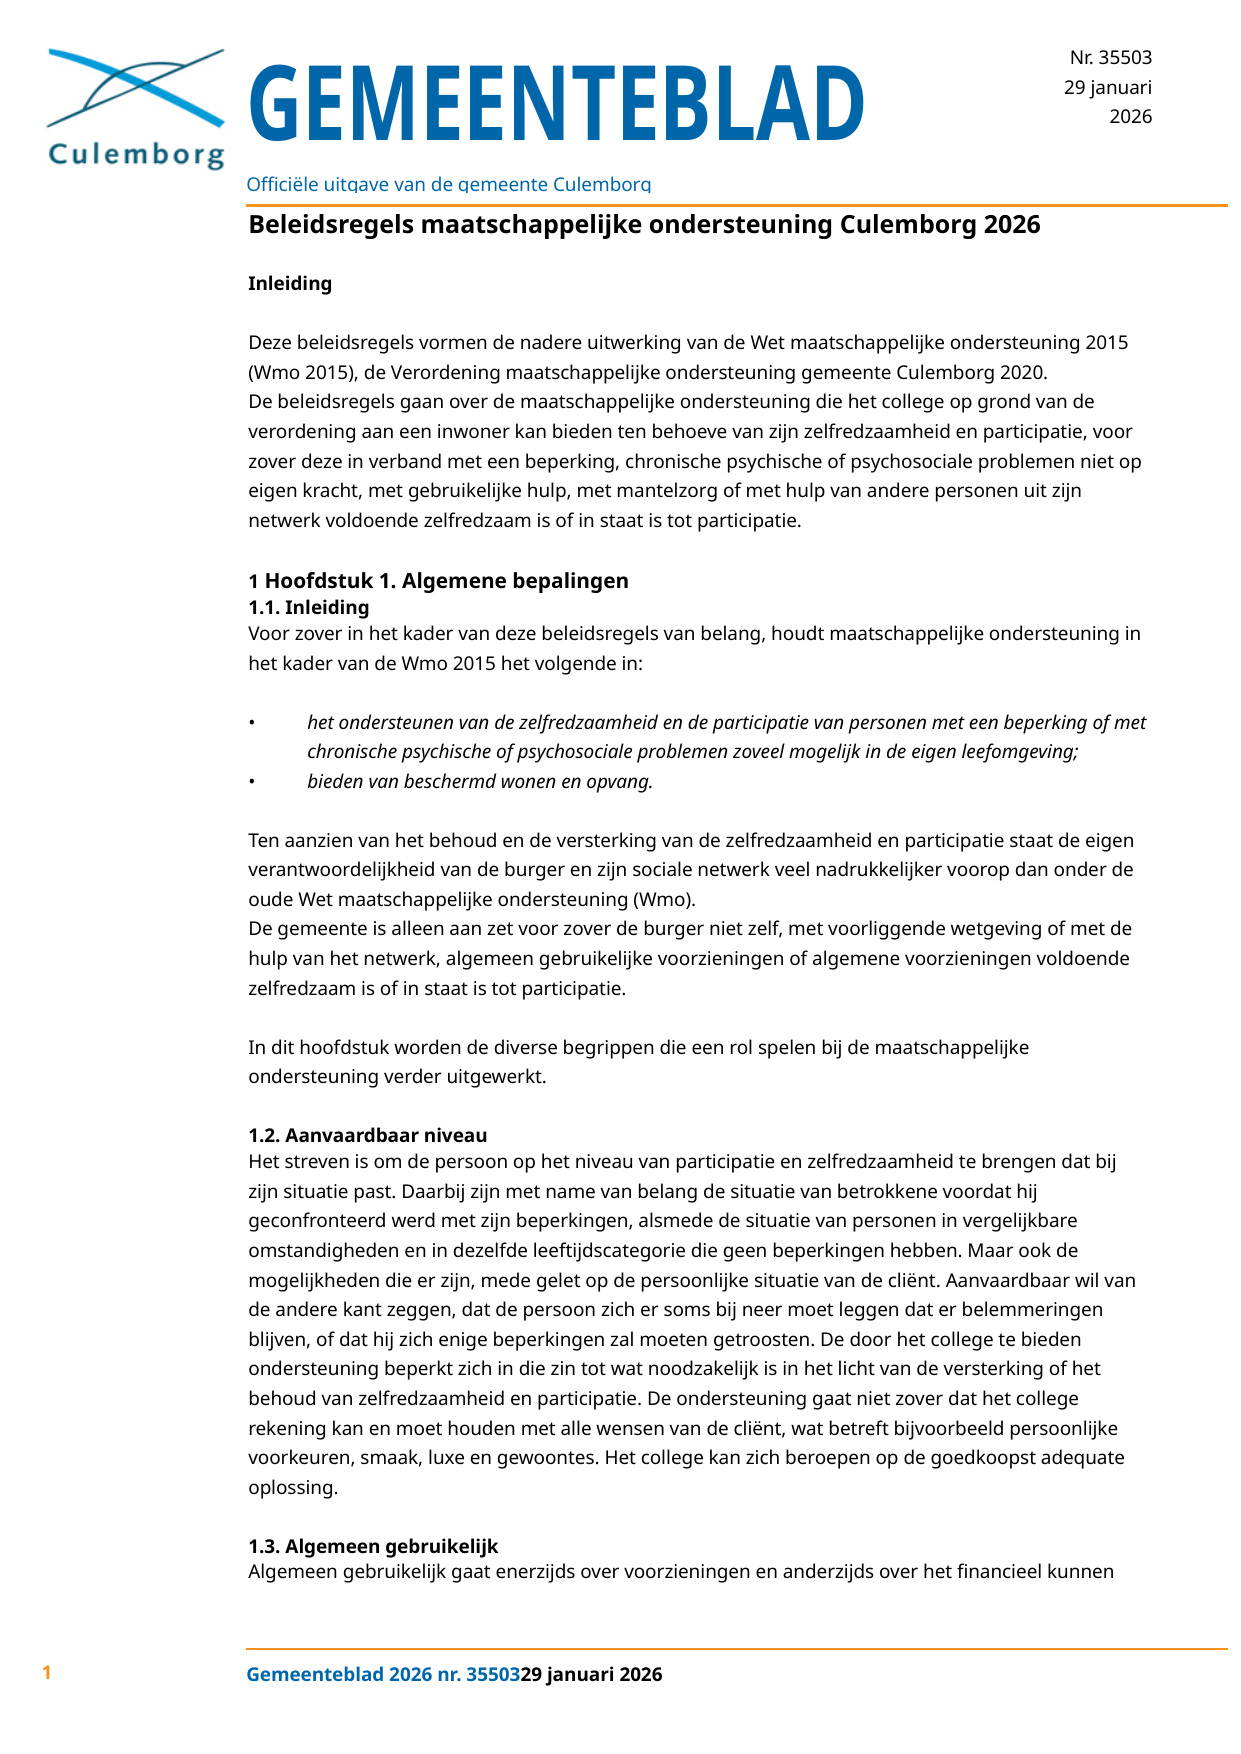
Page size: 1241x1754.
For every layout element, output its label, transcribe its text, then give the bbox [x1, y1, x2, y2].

text Het streven is om de persoon op het niveau van participatie en zelfredzaamheid te brengen dat bij zijn situatie past. Daarbij zijn met name van belang de situatie van betrokkene voordat hij geconfronteerd werd met zijn beperkingen, alsmede de situatie van personen in vergelijkbare omstandigheden en in dezelfde leeftijdscategorie die geen beperkingen hebben. Maar ook de mogelijkheden die er zijn, mede gelet op de persoonlijke situatie van de cliënt. Aanvaardbaar wil van de andere kant zeggen, dat de persoon zich er soms bij neer moet leggen dat er belemmeringen blijven, of dat hij zich enige beperkingen zal moeten getroosten. De door het college te bieden ondersteuning beperkt zich in die zin tot wat noodzakelijk is in het licht van de versterking of het behoud van zelfredzaamheid en participatie. De ondersteuning gaat niet zover dat het college rekening kan en moet houden met alle wensen van de cliënt, wat betreft bijvoorbeeld persoonlijke voorkeuren, smaak, luxe en gewoontes. Het college kan zich beroepen op de goedkoopst adequate oplossing. [248, 1148, 1152, 1499]
text Inleiding [248, 270, 1152, 296]
text De beleidsregels gaan over de maatschappelijke ondersteuning die het college op grond van de verordening aan een inwoner kan bieden ten behoeve van zijn zelfredzaamheid en participatie, voor zover deze in verband met een beperking, chronische psychische of psychosociale problemen niet op eigen kracht, met gebruikelijke hulp, met mantelzorg of met hulp van andere personen uit zijn netwerk voldoende zelfredzaam is of in staat is tot participatie. [248, 389, 1152, 533]
text 1.1. Inleiding [248, 594, 1152, 620]
text Beleidsregels maatschappelijke ondersteuning Culemborg 2026 [248, 207, 1152, 241]
text De gemeente is alleen aan zet voor zover de burger niet zelf, met voorliggende wetgeving of met de hulp van het netwerk, algemeen gebruikelijke voorzieningen of algemene voorzieningen voldoende zelfredzaam is of in staat is tot participatie. [248, 916, 1152, 1001]
text 1 Hoofdstuk 1. Algemene bepalingen [248, 566, 1152, 594]
text Deze beleidsregels vormen de nadere uitwerking van de Wet maatschappelijke ondersteuning 2015 (Wmo 2015), de Verordening maatschappelijke ondersteuning gemeente Culemborg 2020. [248, 329, 1152, 385]
text 1.2. Aanvaardbaar niveau [248, 1123, 1152, 1148]
picture [41, 47, 231, 172]
text In dit hoofdstuk worden de diverse begrippen die een rol spelen bij de maatschappelijke ondersteuning verder uitgewerkt. [248, 1034, 1152, 1089]
text 1.3. Algemeen gebruikelijk [248, 1533, 1152, 1559]
text Algemeen gebruikelijk gaat enerzijds over voorzieningen en anderzijds over het financieel kunnen [248, 1559, 1152, 1584]
text Ten aanzien van het behoud en de versterking van de zelfredzaamheid en participatie staat de eigen verantwoordelijkheid van de burger en zijn sociale netwerk veel nadrukkelijker voorop dan onder de oude Wet maatschappelijke ondersteuning (Wmo). [248, 827, 1152, 912]
text Voor zover in het kader van deze beleidsregels van belang, houdt maatschappelijke ondersteuning in het kader van de Wmo 2015 het volgende in: [248, 620, 1152, 676]
table_header het ondersteunen van de zelfredzaamheid en de participatie van personen met een beperking of met chronische psychische of psychosociale problemen zoveel mogelijk in de eigen leefomgeving; bieden van beschermd wonen en opvang. [248, 709, 1152, 794]
